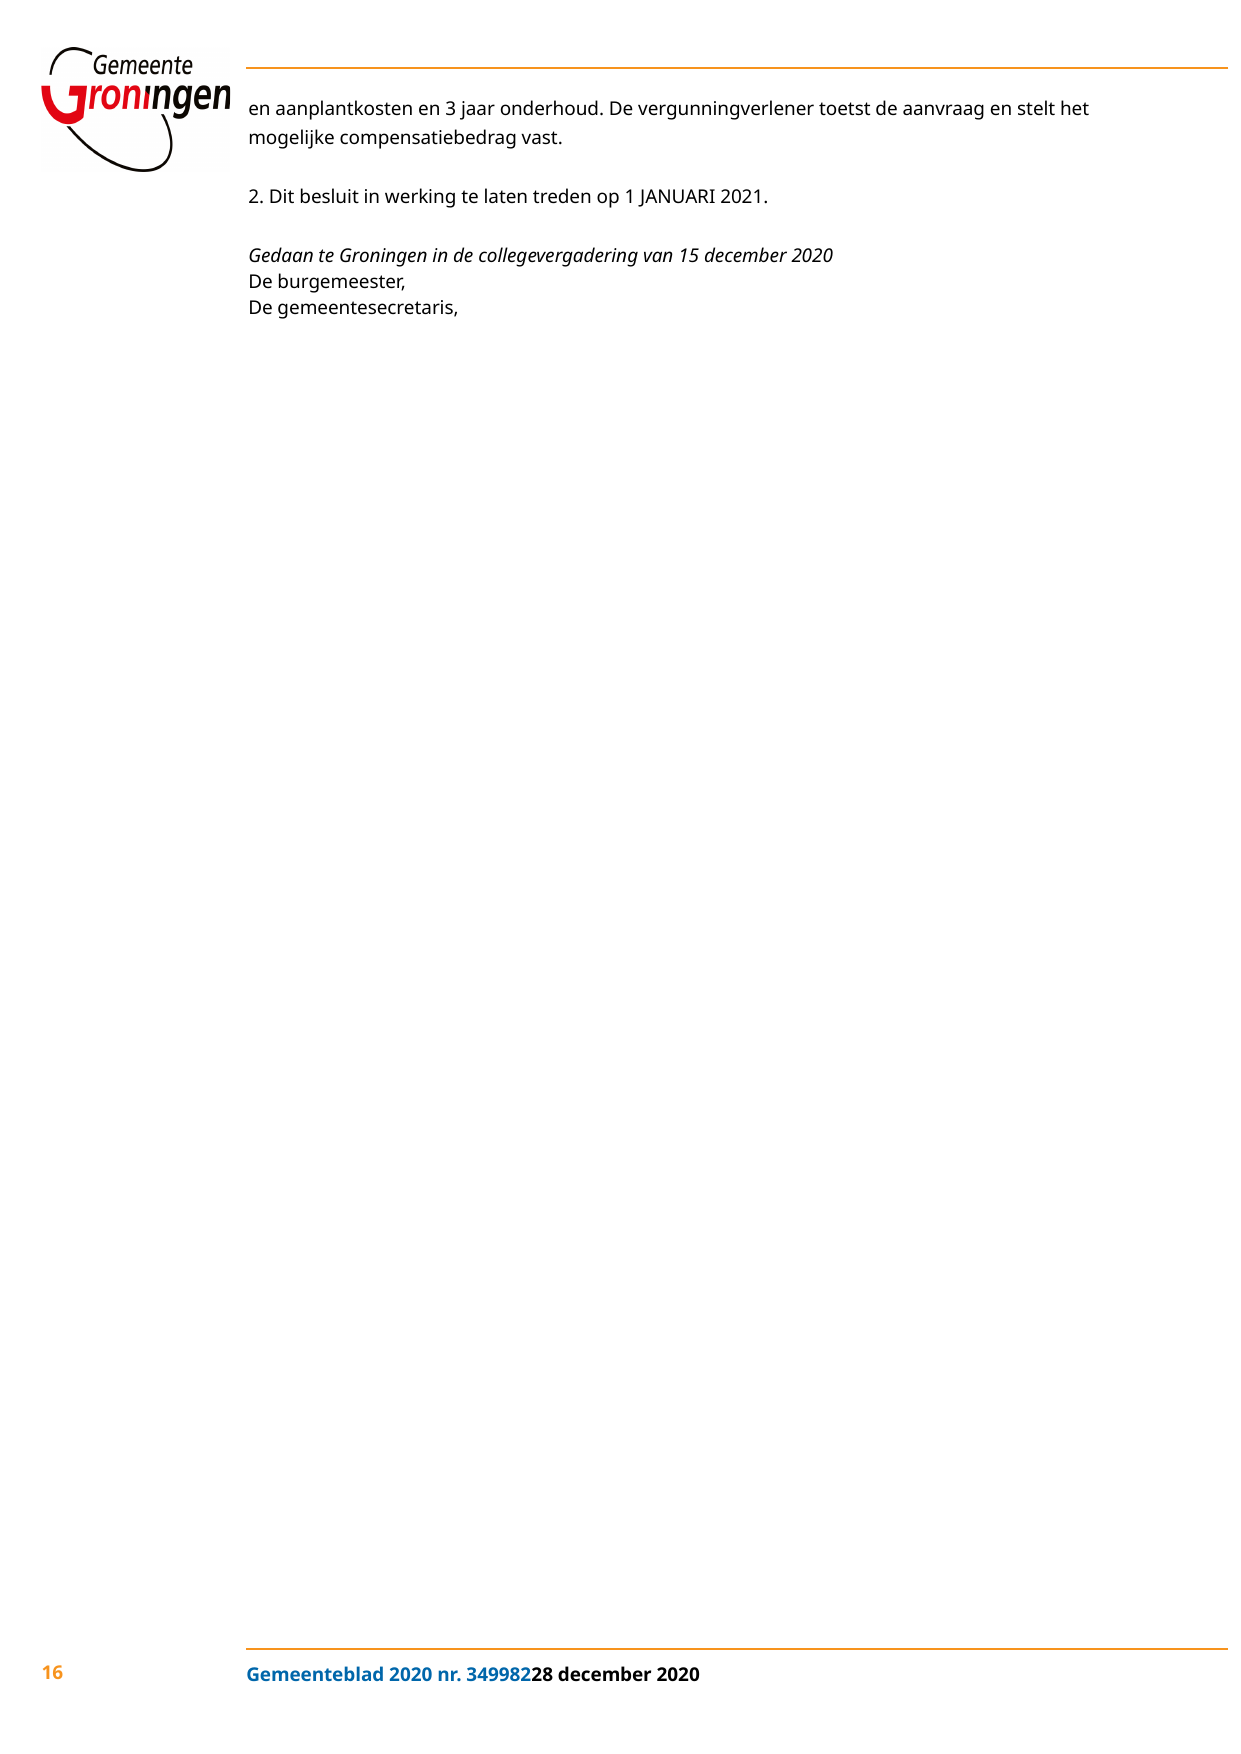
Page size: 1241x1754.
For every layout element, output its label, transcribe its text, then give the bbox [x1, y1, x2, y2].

picture [41, 47, 231, 172]
text De gemeentesecretaris, [248, 294, 1152, 320]
text De burgemeester, [248, 268, 1152, 294]
text 2. Dit besluit in werking te laten treden op 1 JANUARI 2021. [248, 183, 1152, 209]
text Gedaan te Groningen in de collegevergadering van 15 december 2020 [248, 243, 1152, 268]
text en aanplantkosten en 3 jaar onderhoud. De vergunningverlener toetst de aanvraag en stelt het mogelijke compensatiebedrag vast. [248, 95, 1152, 150]
